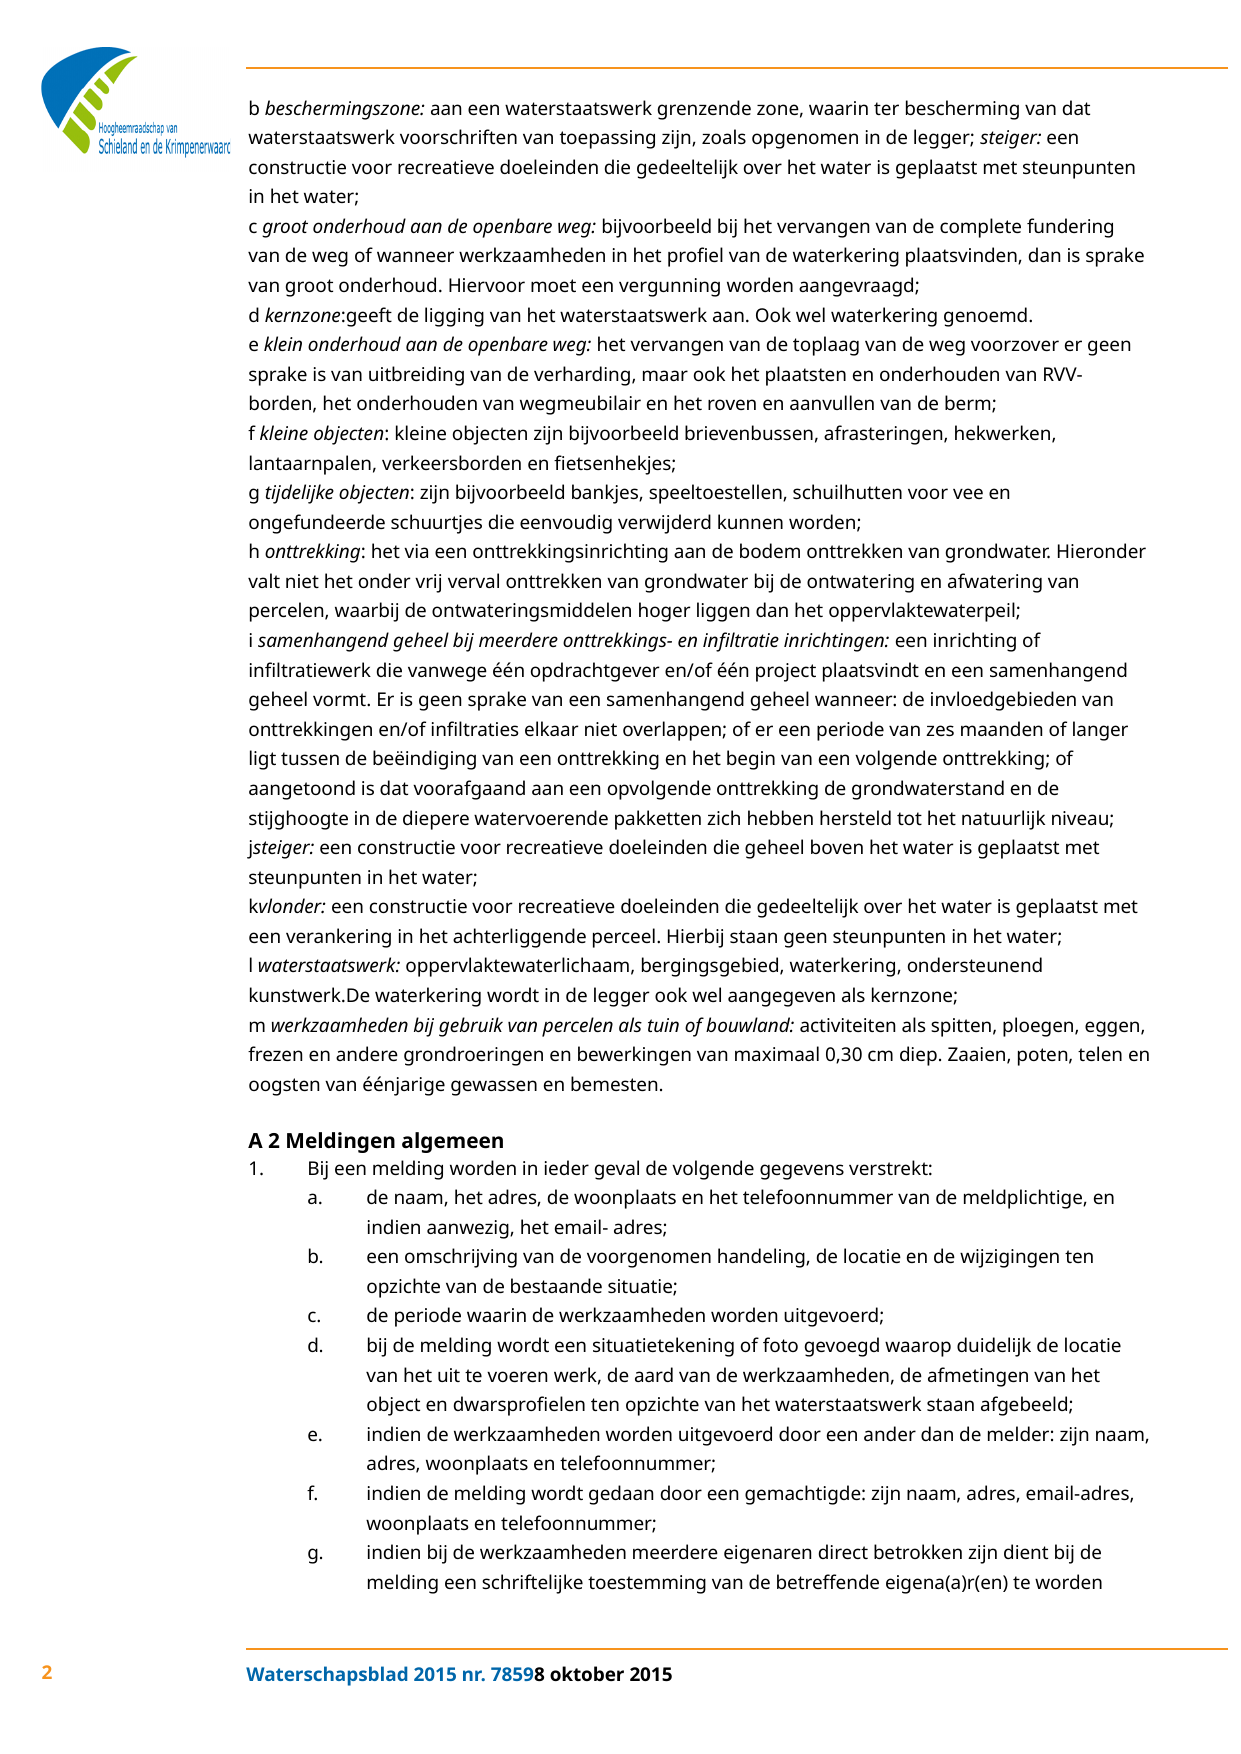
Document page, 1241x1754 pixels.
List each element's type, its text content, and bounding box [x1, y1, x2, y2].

text h onttrekking: het via een onttrekkingsinrichting aan de bodem onttrekken van grondwater. Hieronder valt niet het onder vrij verval onttrekken van grondwater bij de ontwatering en afwatering van percelen, waarbij de ontwateringsmiddelen hoger liggen dan het oppervlaktewaterpeil; [248, 538, 1152, 623]
picture [41, 47, 231, 172]
text b beschermingszone: aan een waterstaatswerk grenzende zone, waarin ter bescherming van dat waterstaatswerk voorschriften van toepassing zijn, zoals opgenomen in de legger; steiger: een constructie voor recreatieve doeleinden die gedeeltelijk over het water is geplaatst met steunpunten in het water; [248, 95, 1152, 209]
text g tijdelijke objecten: zijn bijvoorbeeld bankjes, speeltoestellen, schuilhutten voor vee en ongefundeerde schuurtjes die eenvoudig verwijderd kunnen worden; [248, 479, 1152, 535]
list indien de melding wordt gedaan door een gemachtigde: zijn naam, adres, email-adres, woonplaats en telefoonnummer; [307, 1480, 1152, 1536]
list indien de werkzaamheden worden uitgevoerd door een ander dan de melder: zijn naam, adres, woonplaats en telefoonnummer; [307, 1421, 1152, 1476]
list de naam, het adres, de woonplaats en het telefoonnummer van de meldplichtige, en indien aanwezig, het email- adres; [307, 1184, 1152, 1240]
text i samenhangend geheel bij meerdere onttrekkings- en infiltratie inrichtingen: een inrichting of infiltratiewerk die vanwege één opdrachtgever en/of één project plaatsvindt en een samenhangend geheel vormt. Er is geen sprake van een samenhangend geheel wanneer: de invloedgebieden van onttrekkingen en/of infiltraties elkaar niet overlappen; of er een periode van zes maanden of langer ligt tussen de beëindiging van een onttrekking en het begin van een volgende onttrekking; of aangetoond is dat voorafgaand aan een opvolgende onttrekking de grondwaterstand en de stijghoogte in de diepere watervoerende pakketten zich hebben hersteld tot het natuurlijk niveau; [248, 627, 1152, 831]
list bij de melding wordt een situatietekening of foto gevoegd waarop duidelijk de locatie van het uit te voeren werk, de aard van de werkzaamheden, de afmetingen van het object en dwarsprofielen ten opzichte van het waterstaatswerk staan afgebeeld; [307, 1332, 1152, 1417]
text c groot onderhoud aan de openbare weg: bijvoorbeeld bij het vervangen van de complete fundering van de weg of wanneer werkzaamheden in het profiel van de waterkering plaatsvinden, dan is sprake van groot onderhoud. Hiervoor moet een vergunning worden aangevraagd; [248, 213, 1152, 298]
text f kleine objecten: kleine objecten zijn bijvoorbeeld brievenbussen, afrasteringen, hekwerken, lantaarnpalen, verkeersborden en fietsenhekjes; [248, 420, 1152, 476]
list Bij een melding worden in ieder geval de volgende gegevens verstrekt: [248, 1155, 1152, 1181]
text l waterstaatswerk: oppervlaktewaterlichaam, bergingsgebied, waterkering, ondersteunend kunstwerk.De waterkering wordt in de legger ook wel aangegeven als kernzone; [248, 953, 1152, 1008]
list indien bij de werkzaamheden meerdere eigenaren direct betrokken zijn dient bij de melding een schriftelijke toestemming van de betreffende eigena(a)r(en) te worden [307, 1539, 1152, 1595]
text kvlonder: een constructie voor recreatieve doeleinden die gedeeltelijk over het water is geplaatst met een verankering in het achterliggende perceel. Hierbij staan geen steunpunten in het water; [248, 893, 1152, 949]
text d kernzone:geeft de ligging van het waterstaatswerk aan. Ook wel waterkering genoemd. [248, 302, 1152, 328]
list de periode waarin de werkzaamheden worden uitgevoerd; [307, 1303, 1152, 1328]
list een omschrijving van de voorgenomen handeling, de locatie en de wijzigingen ten opzichte van de bestaande situatie; [307, 1243, 1152, 1299]
text A 2 Meldingen algemeen [248, 1126, 1152, 1155]
text jsteiger: een constructie voor recreatieve doeleinden die geheel boven het water is geplaatst met steunpunten in het water; [248, 834, 1152, 890]
text e klein onderhoud aan de openbare weg: het vervangen van de toplaag van de weg voorzover er geen sprake is van uitbreiding van de verharding, maar ook het plaatsten en onderhouden van RVV-borden, het onderhouden van wegmeubilair en het roven en aanvullen van de berm; [248, 331, 1152, 416]
text m werkzaamheden bij gebruik van percelen als tuin of bouwland: activiteiten als spitten, ploegen, eggen, frezen en andere grondroeringen en bewerkingen van maximaal 0,30 cm diep. Zaaien, poten, telen en oogsten van éénjarige gewassen en bemesten. [248, 1012, 1152, 1097]
